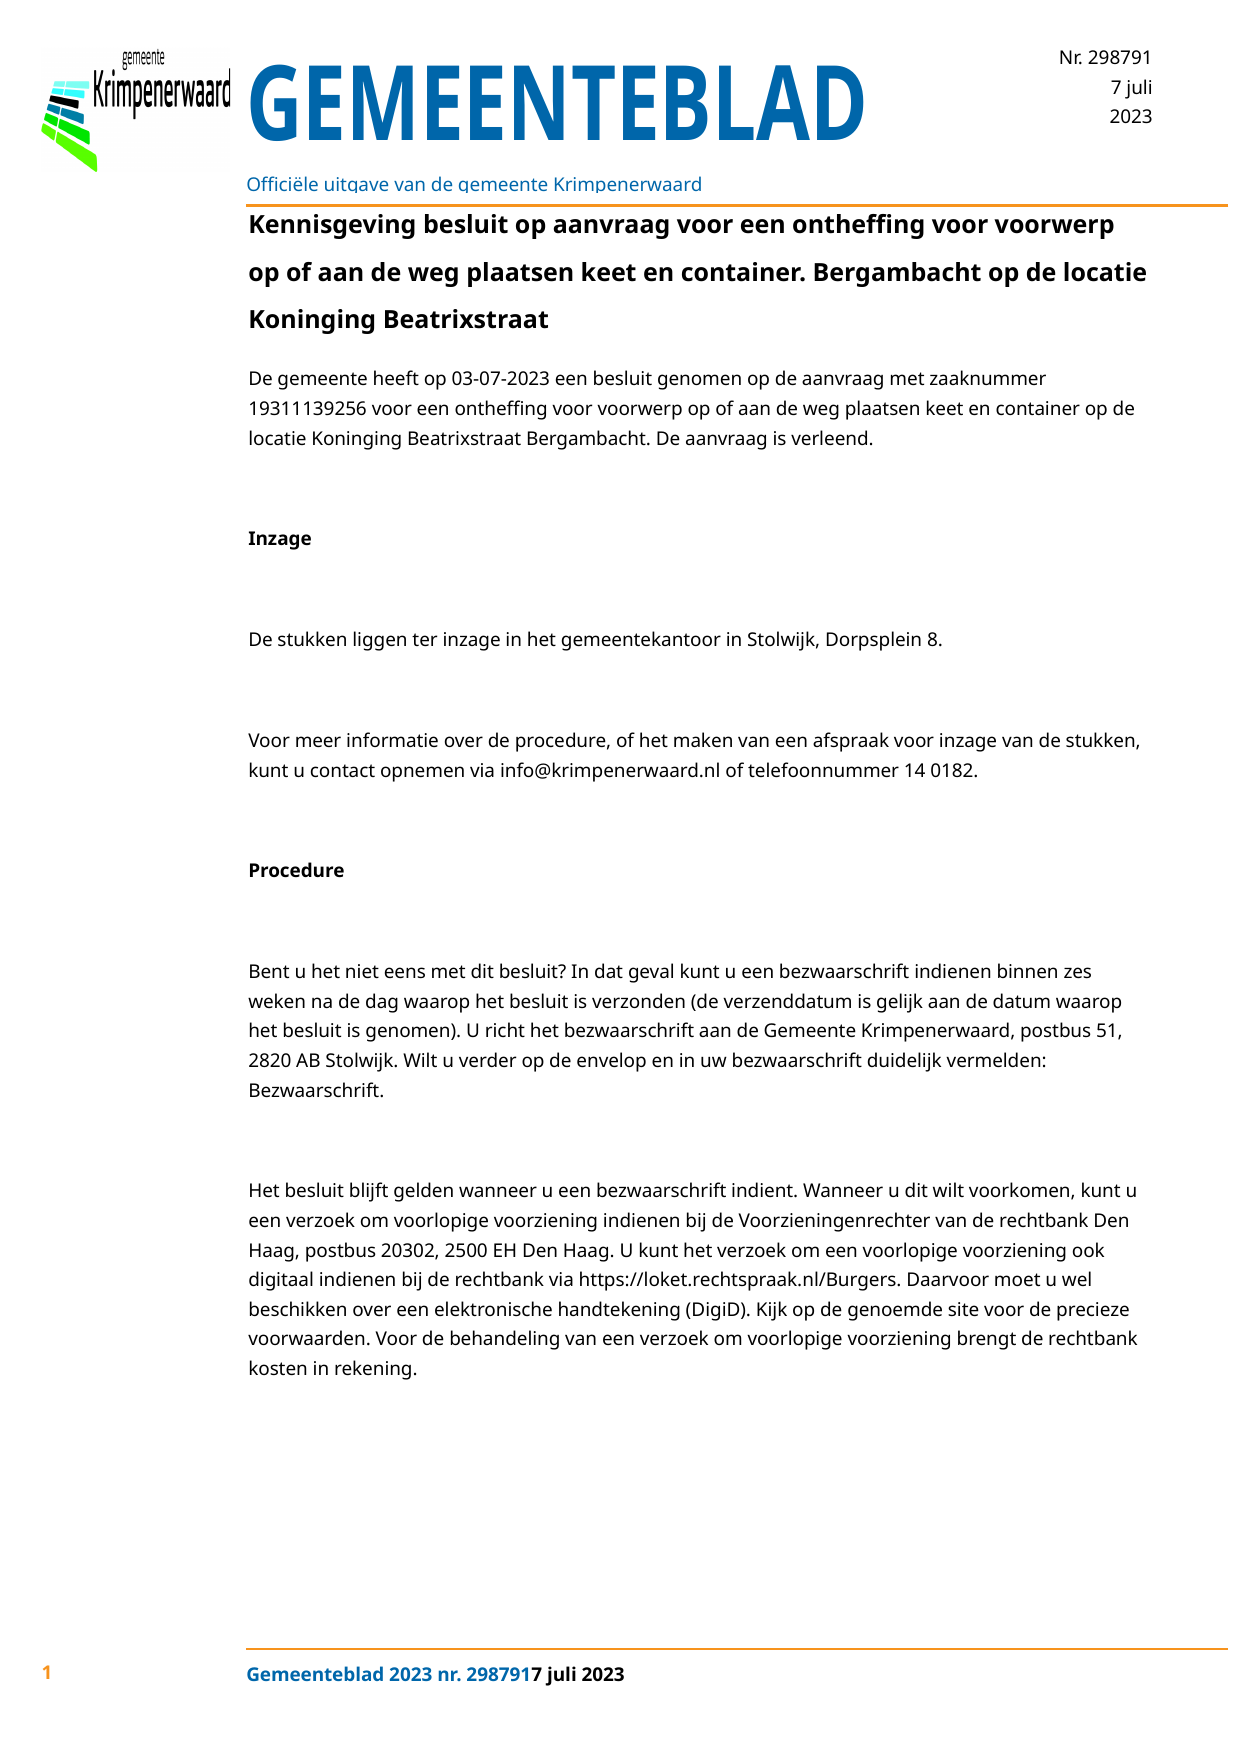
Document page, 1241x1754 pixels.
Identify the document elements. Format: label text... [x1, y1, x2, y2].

text Kennisgeving besluit op aanvraag voor een ontheffing voor voorwerp op of aan de weg plaatsen keet en container. Bergambacht op de locatie Koninging Beatrixstraat [248, 207, 1152, 336]
text Bent u het niet eens met dit besluit? In dat geval kunt u een bezwaarschrift indienen binnen zes weken na de dag waarop het besluit is verzonden (de verzenddatum is gelijk aan de datum waarop het besluit is genomen). U richt het bezwaarschrift aan de Gemeente Krimpenerwaard, postbus 51, 2820 AB Stolwijk. Wilt u verder op de envelop en in uw bezwaarschrift duidelijk vermelden: Bezwaarschrift. [248, 958, 1152, 1102]
text Procedure [248, 858, 1152, 883]
text Inzage [248, 526, 1152, 551]
picture [41, 47, 231, 172]
text Voor meer informatie over de procedure, of het maken van een afspraak voor inzage van de stukken, kunt u contact opnemen via info@krimpenerwaard.nl of telefoonnummer 14 0182. [248, 727, 1152, 782]
text De gemeente heeft op 03-07-2023 een besluit genomen op de aanvraag met zaaknummer 19311139256 voor een ontheffing voor voorwerp op of aan de weg plaatsen keet en container op de locatie Koninging Beatrixstraat Bergambacht. De aanvraag is verleend. [248, 366, 1152, 450]
text De stukken liggen ter inzage in het gemeentekantoor in Stolwijk, Dorpsplein 8. [248, 626, 1152, 652]
text Het besluit blijft gelden wanneer u een bezwaarschrift indient. Wanneer u dit wilt voorkomen, kunt u een verzoek om voorlopige voorziening indienen bij de Voorzieningenrechter van de rechtbank Den Haag, postbus 20302, 2500 EH Den Haag. U kunt het verzoek om een voorlopige voorziening ook digitaal indienen bij de rechtbank via https://loket.rechtspraak.nl/Burgers. Daarvoor moet u wel beschikken over een elektronische handtekening (DigiD). Kijk op de genoemde site voor de precieze voorwaarden. Voor de behandeling van een verzoek om voorlopige voorziening brengt de rechtbank kosten in rekening. [248, 1178, 1152, 1381]
